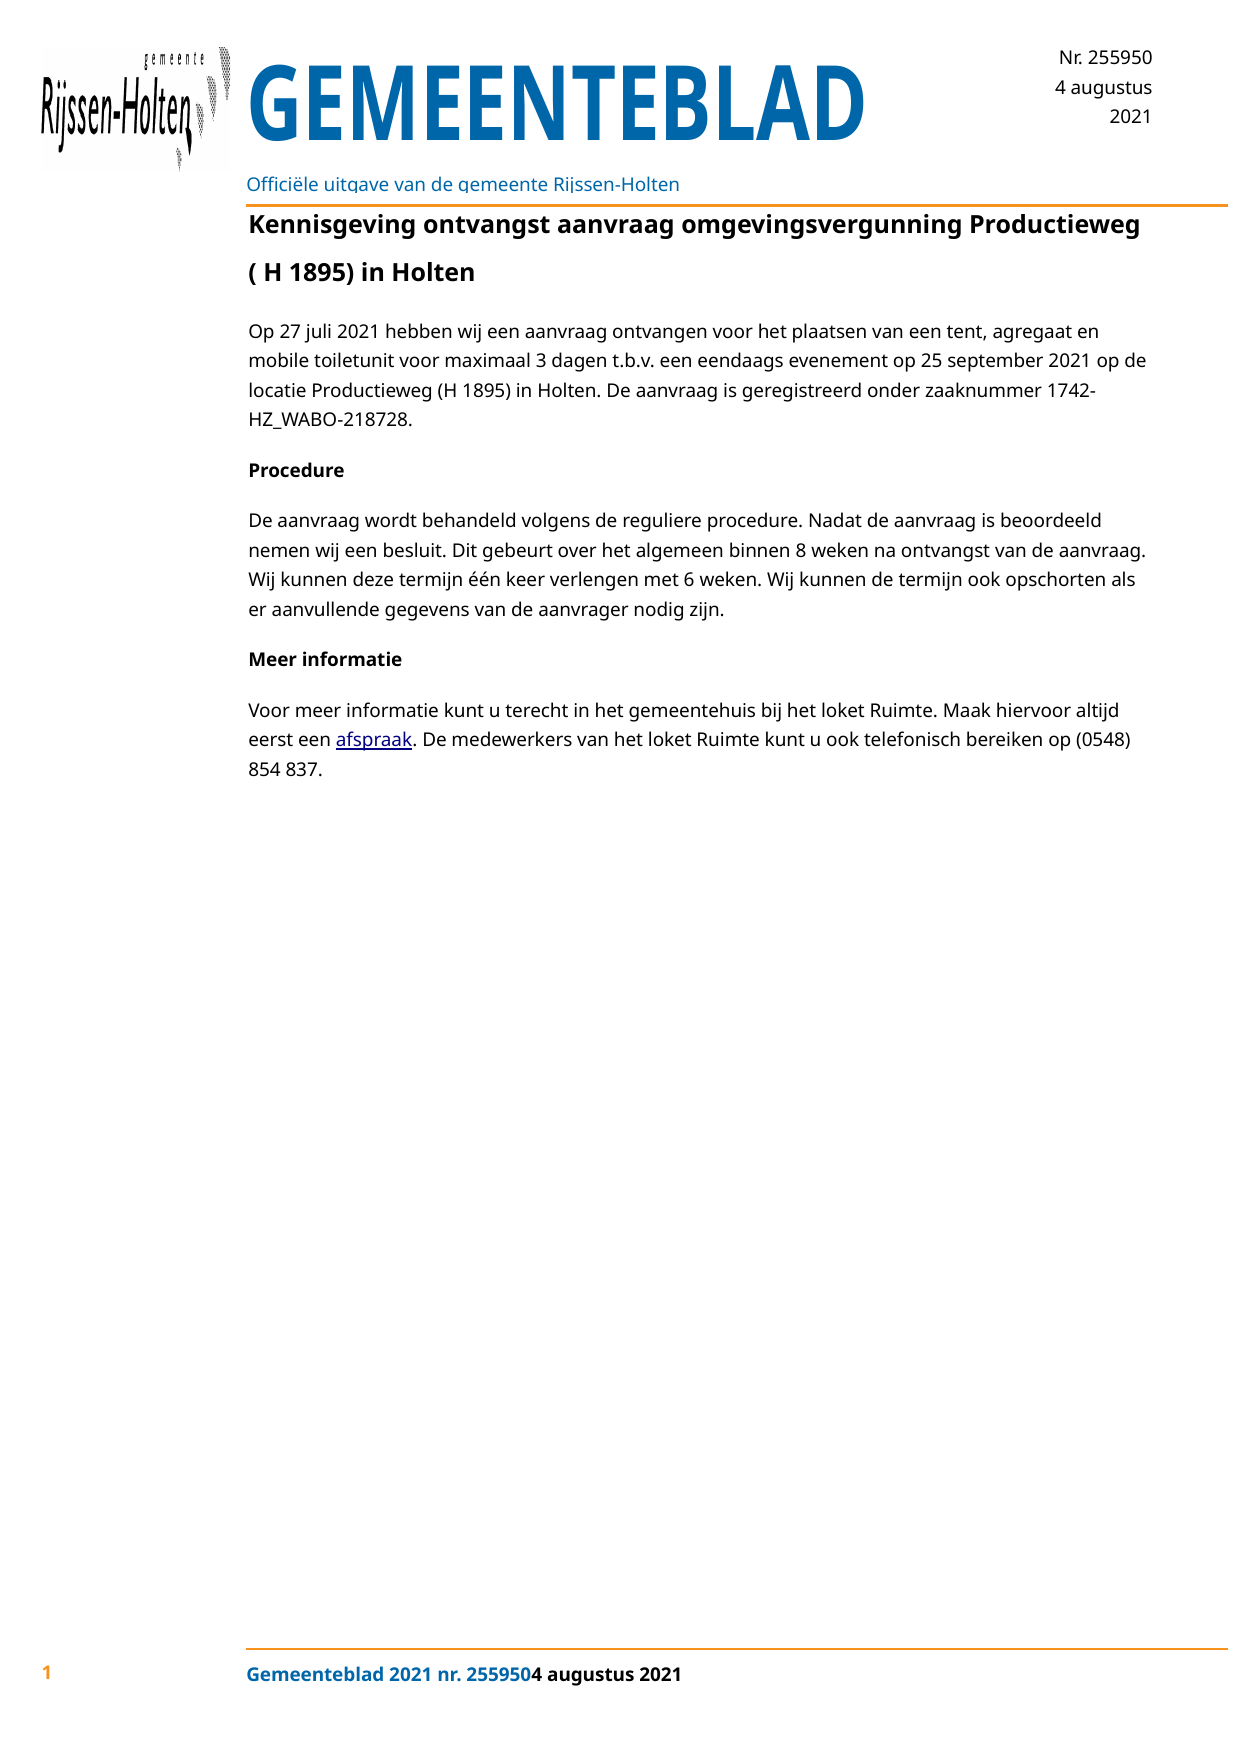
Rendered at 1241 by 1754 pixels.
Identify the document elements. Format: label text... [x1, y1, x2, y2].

picture [41, 47, 231, 172]
text Kennisgeving ontvangst aanvraag omgevingsvergunning Productieweg ( H 1895) in Holten [248, 207, 1152, 288]
text Op 27 juli 2021 hebben wij een aanvraag ontvangen voor het plaatsen van een tent, agregaat en mobile toiletunit voor maximaal 3 dagen t.b.v. een eendaags evenement op 25 september 2021 op de locatie Productieweg (H 1895) in Holten. De aanvraag is geregistreerd onder zaaknummer 1742-HZ_WABO-218728. [248, 318, 1152, 432]
text De aanvraag wordt behandeld volgens de reguliere procedure. Nadat de aanvraag is beoordeeld nemen wij een besluit. Dit gebeurt over het algemeen binnen 8 weken na ontvangst van de aanvraag. Wij kunnen deze termijn één keer verlengen met 6 weken. Wij kunnen de termijn ook opschorten als er aanvullende gegevens van de aanvrager nodig zijn. [248, 507, 1152, 622]
text Procedure [248, 457, 1152, 483]
text Meer informatie [248, 647, 1152, 672]
text Voor meer informatie kunt u terecht in het gemeentehuis bij het loket Ruimte. Maak hiervoor altijd eerst een afspraak. De medewerkers van het loket Ruimte kunt u ook telefonisch bereiken op (0548) 854 837. [248, 697, 1152, 782]
